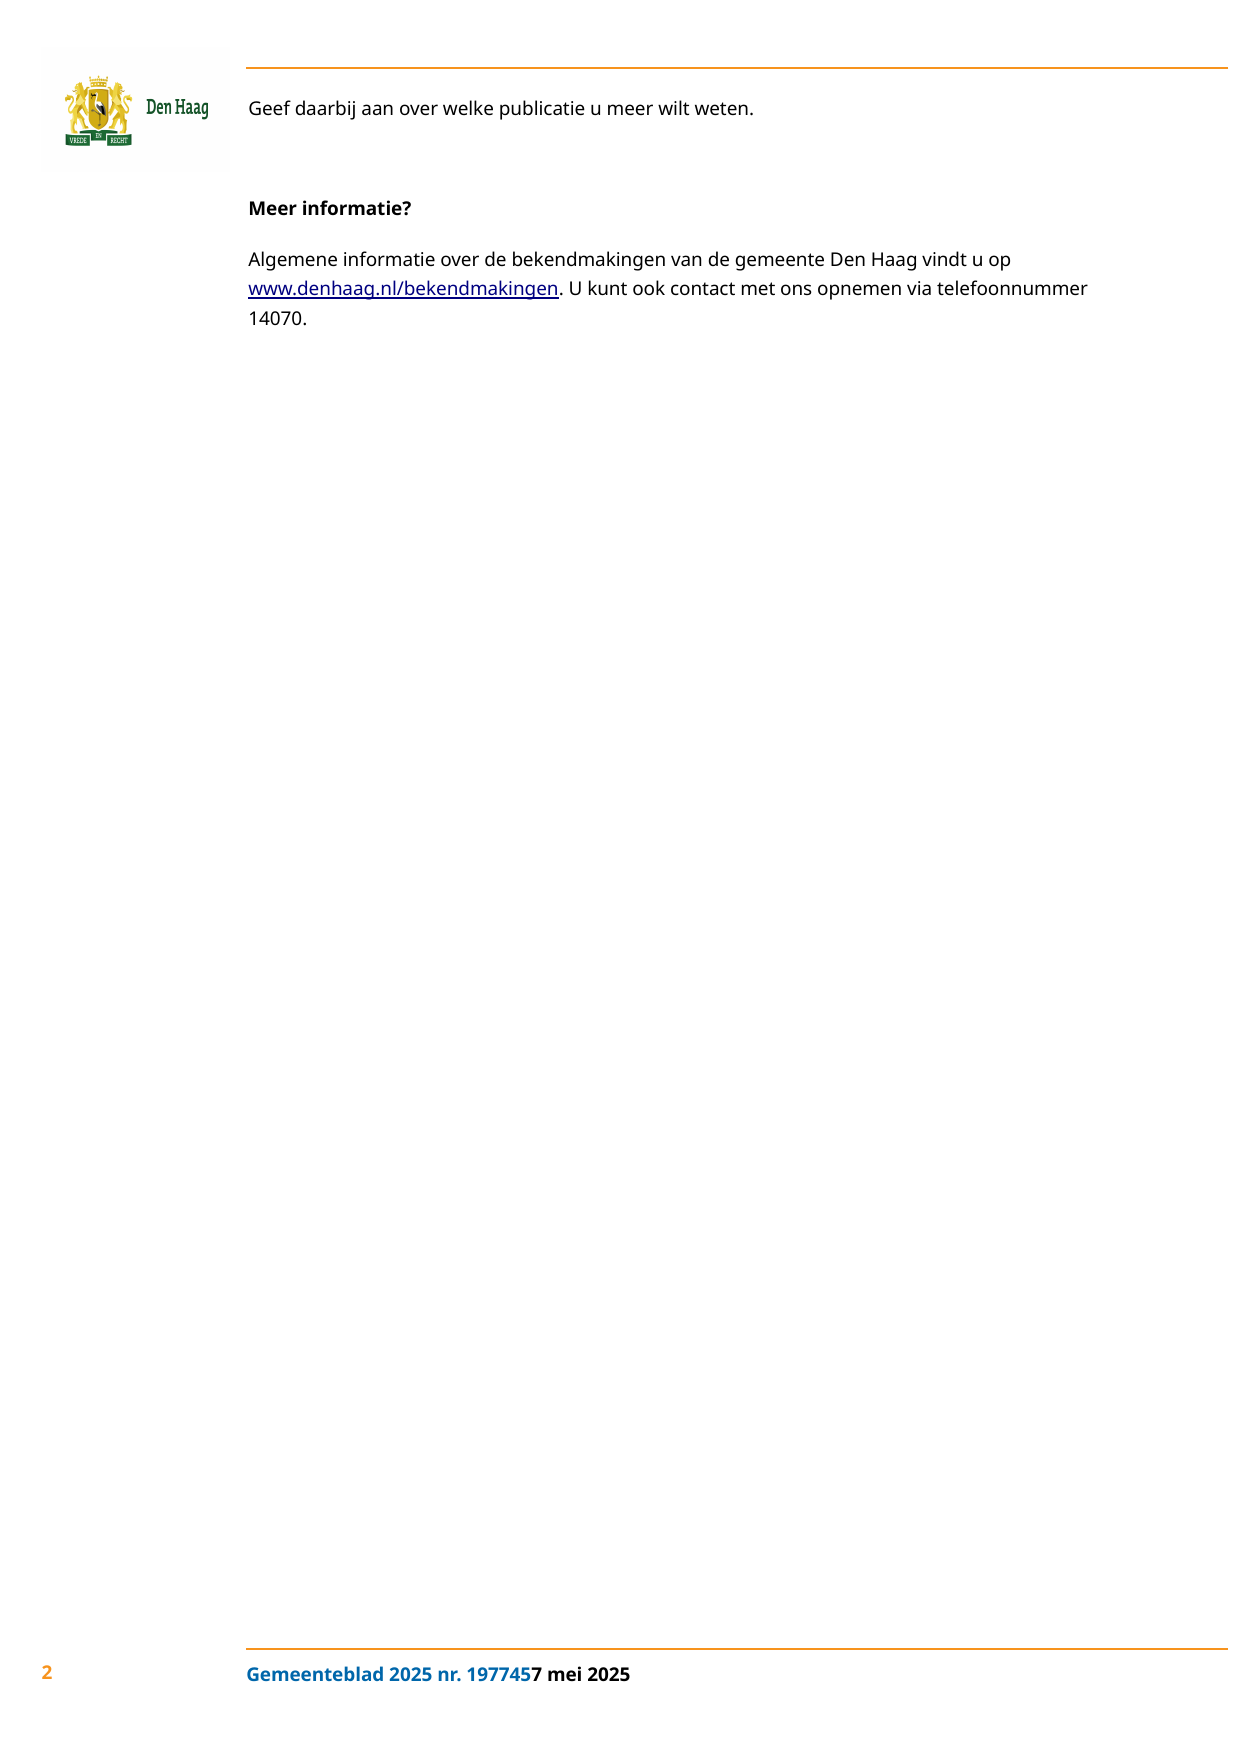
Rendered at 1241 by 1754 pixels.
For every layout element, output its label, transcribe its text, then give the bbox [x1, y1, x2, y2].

text Meer informatie? [248, 196, 1152, 221]
text Geef daarbij aan over welke publicatie u meer wilt weten. [248, 95, 1152, 121]
picture [41, 47, 231, 172]
text Algemene informatie over de bekendmakingen van de gemeente Den Haag vindt u op www.denhaag.nl/bekendmakingen. U kunt ook contact met ons opnemen via telefoonnummer 14070. [248, 246, 1152, 331]
